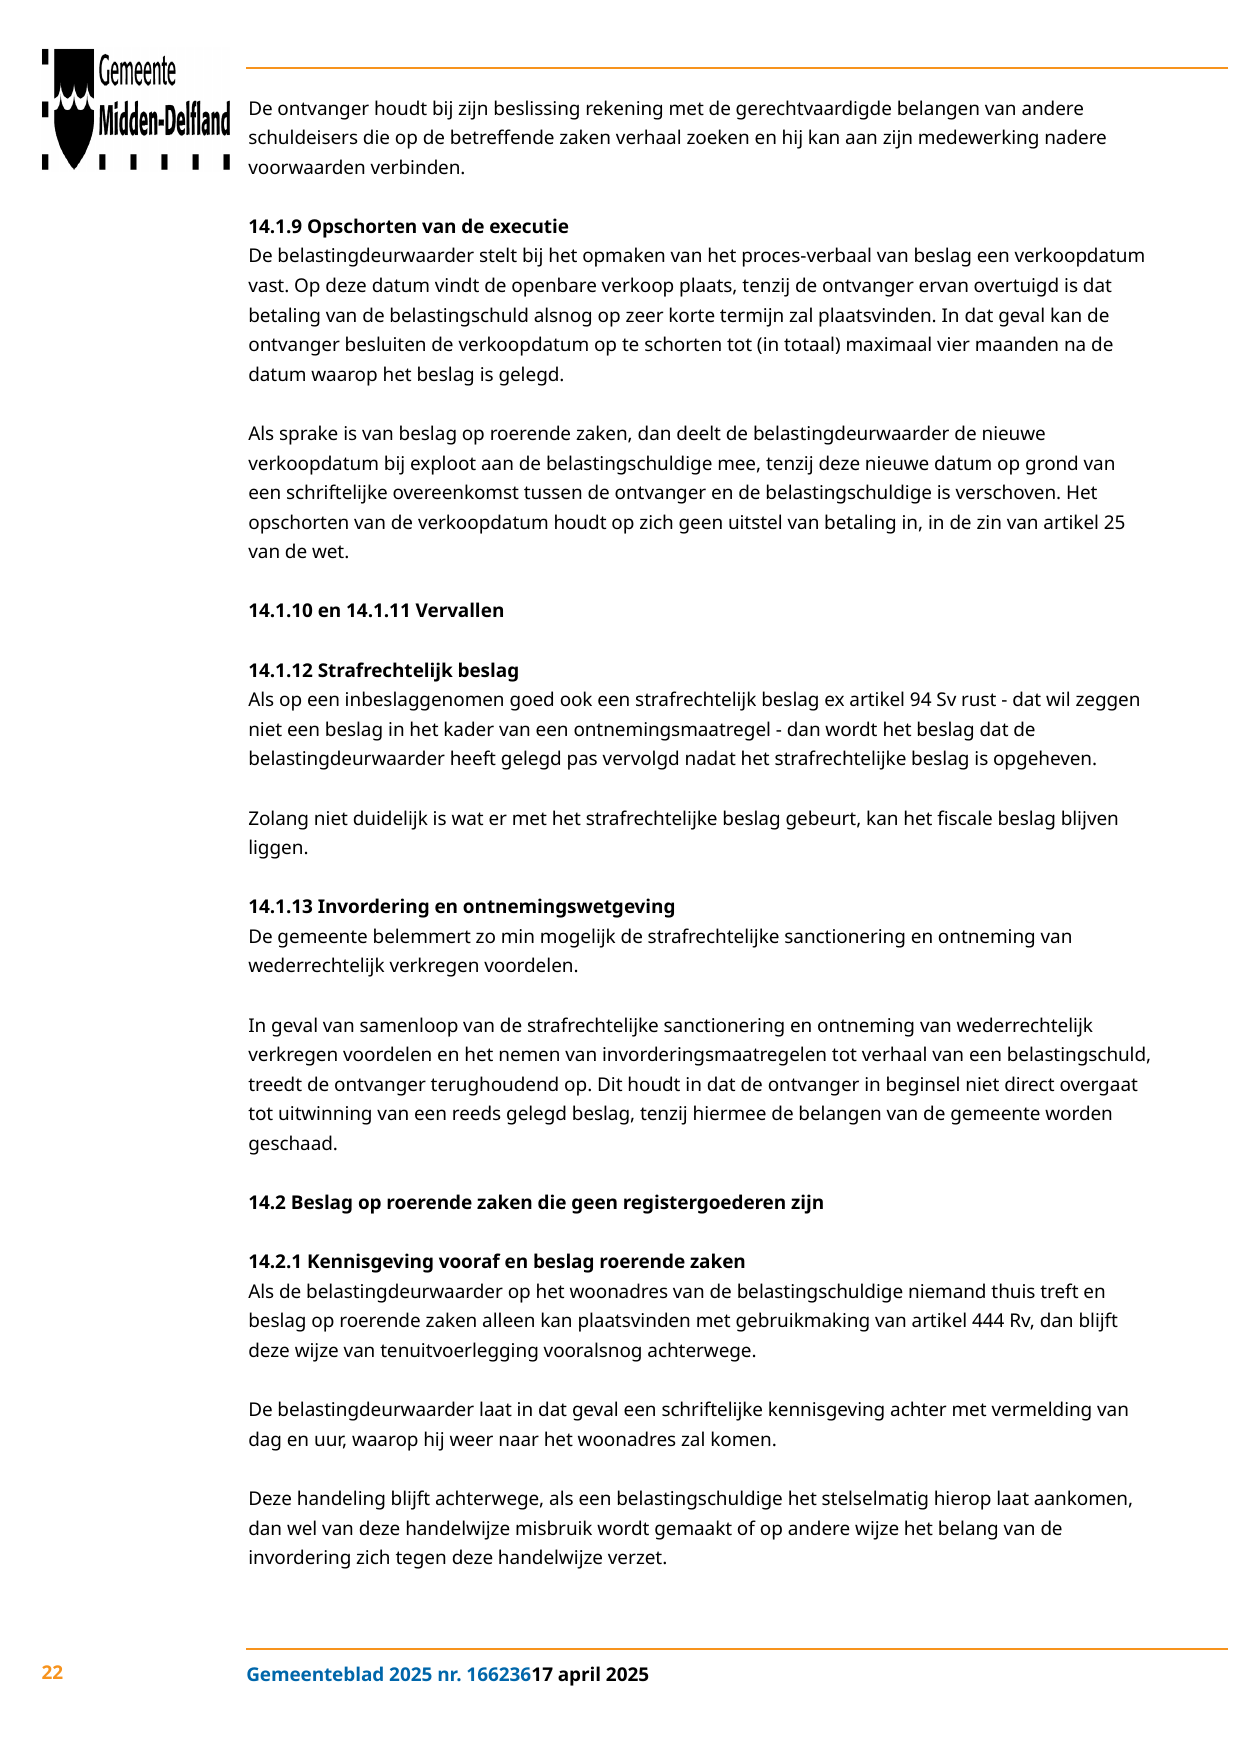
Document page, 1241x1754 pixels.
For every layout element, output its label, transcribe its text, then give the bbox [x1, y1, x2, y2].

text Als de belastingdeurwaarder op het woonadres van de belastingschuldige niemand thuis treft en beslag op roerende zaken alleen kan plaatsvinden met gebruikmaking van artikel 444 Rv, dan blijft deze wijze van tenuitvoerlegging vooralsnog achterwege. [248, 1278, 1152, 1363]
text 14.2 Beslag op roerende zaken die geen registergoederen zijn [248, 1189, 1152, 1215]
text 14.2.1 Kennisgeving vooraf en beslag roerende zaken [248, 1248, 1152, 1274]
text 14.1.12 Strafrechtelijk beslag [248, 657, 1152, 683]
picture [41, 47, 231, 172]
text De belastingdeurwaarder stelt bij het opmaken van het proces-verbaal van beslag een verkoopdatum vast. Op deze datum vindt de openbare verkoop plaats, tenzij de ontvanger ervan overtuigd is dat betaling van de belastingschuld alsnog op zeer korte termijn zal plaatsvinden. In dat geval kan de ontvanger besluiten de verkoopdatum op te schorten tot (in totaal) maximaal vier maanden na de datum waarop het beslag is gelegd. [248, 243, 1152, 387]
text De gemeente belemmert zo min mogelijk de strafrechtelijke sanctionering en ontneming van wederrechtelijk verkregen voordelen. [248, 923, 1152, 978]
text 14.1.9 Opschorten van de executie [248, 213, 1152, 239]
text 14.1.13 Invordering en ontnemingswetgeving [248, 893, 1152, 919]
text 14.1.10 en 14.1.11 Vervallen [248, 598, 1152, 623]
text Deze handeling blijft achterwege, als een belastingschuldige het stelselmatig hierop laat aankomen, dan wel van deze handelwijze misbruik wordt gemaakt of op andere wijze het belang van de invordering zich tegen deze handelwijze verzet. [248, 1485, 1152, 1570]
text De ontvanger houdt bij zijn beslissing rekening met de gerechtvaardigde belangen van andere schuldeisers die op de betreffende zaken verhaal zoeken en hij kan aan zijn medewerking nadere voorwaarden verbinden. [248, 95, 1152, 180]
text Als op een inbeslaggenomen goed ook een strafrechtelijk beslag ex artikel 94 Sv rust - dat wil zeggen niet een beslag in het kader van een ontnemingsmaatregel - dan wordt het beslag dat de belastingdeurwaarder heeft gelegd pas vervolgd nadat het strafrechtelijke beslag is opgeheven. [248, 686, 1152, 771]
text De belastingdeurwaarder laat in dat geval een schriftelijke kennisgeving achter met vermelding van dag en uur, waarop hij weer naar het woonadres zal komen. [248, 1396, 1152, 1452]
text Als sprake is van beslag op roerende zaken, dan deelt de belastingdeurwaarder de nieuwe verkoopdatum bij exploot aan de belastingschuldige mee, tenzij deze nieuwe datum op grond van een schriftelijke overeenkomst tussen de ontvanger en de belastingschuldige is verschoven. Het opschorten van de verkoopdatum houdt op zich geen uitstel van betaling in, in de zin van artikel 25 van de wet. [248, 420, 1152, 564]
text In geval van samenloop van de strafrechtelijke sanctionering en ontneming van wederrechtelijk verkregen voordelen en het nemen van invorderingsmaatregelen tot verhaal van een belastingschuld, treedt de ontvanger terughoudend op. Dit houdt in dat de ontvanger in beginsel niet direct overgaat tot uitwinning van een reeds gelegd beslag, tenzij hiermee de belangen van de gemeente worden geschaad. [248, 1012, 1152, 1156]
text Zolang niet duidelijk is wat er met het strafrechtelijke beslag gebeurt, kan het fiscale beslag blijven liggen. [248, 805, 1152, 860]
